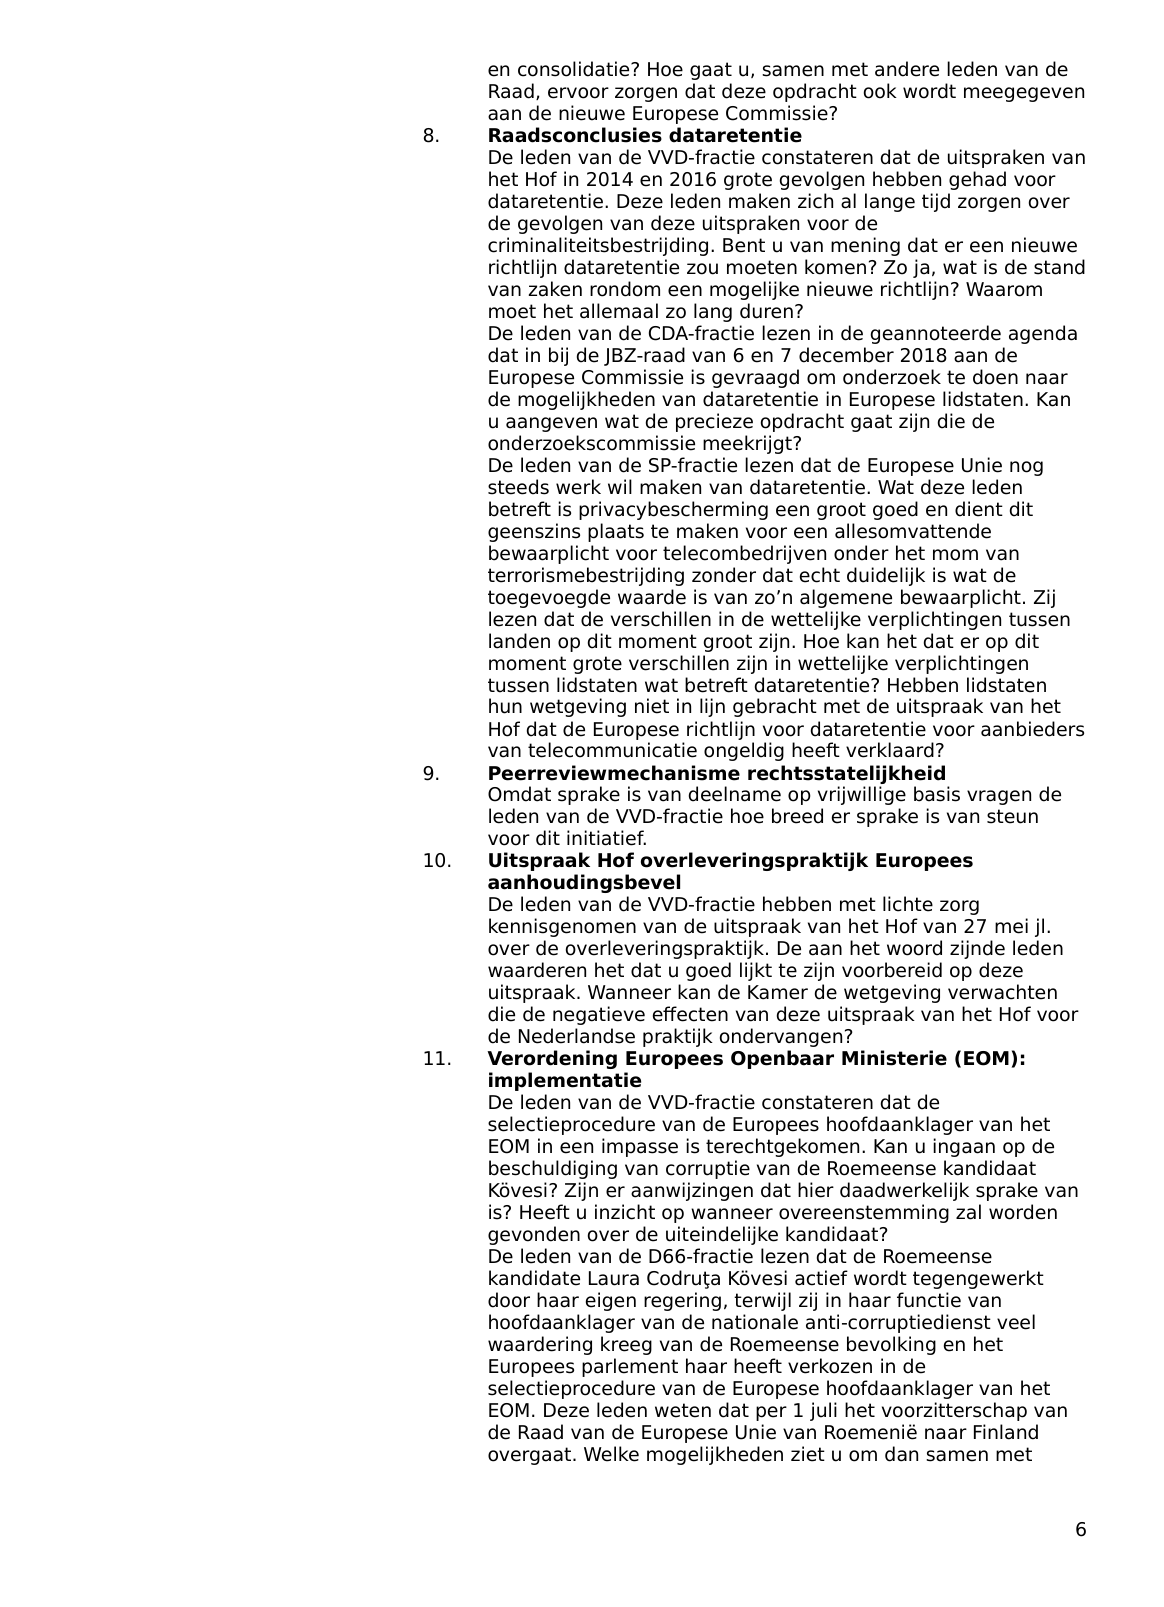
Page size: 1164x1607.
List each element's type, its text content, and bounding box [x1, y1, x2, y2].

text 8. Raadsconclusies dataretentie [422, 125, 1087, 147]
text De leden van de CDA-fractie lezen in de geannoteerde agenda dat in bij de JBZ-raad van 6 en 7 december 2018 aan de Europese Commissie is gevraagd om onderzoek te doen naar de mogelijkheden van dataretentie in Europese lidstaten. Kan u aangeven wat de precieze opdracht gaat zijn die de onderzoekscommissie meekrijgt? [487, 323, 1087, 455]
text De leden van de SP-fractie lezen dat de Europese Unie nog steeds werk wil maken van dataretentie. Wat deze leden betreft is privacybescherming een groot goed en dient dit geenszins plaats te maken voor een allesomvattende bewaarplicht voor telecombedrijven onder het mom van terrorismebestrijding zonder dat echt duidelijk is wat de toegevoegde waarde is van zo’n algemene bewaarplicht. Zij lezen dat de verschillen in de wettelijke verplichtingen tussen landen op dit moment groot zijn. Hoe kan het dat er op dit moment grote verschillen zijn in wettelijke verplichtingen tussen lidstaten wat betreft dataretentie? Hebben lidstaten hun wetgeving niet in lijn gebracht met de uitspraak van het Hof dat de Europese richtlijn voor dataretentie voor aanbieders van telecommunicatie ongeldig heeft verklaard? [487, 455, 1087, 762]
text 9. Peerreviewmechanisme rechtsstatelijkheid [422, 762, 1087, 784]
text De leden van de VVD-fractie constateren dat de uitspraken van het Hof in 2014 en 2016 grote gevolgen hebben gehad voor dataretentie. Deze leden maken zich al lange tijd zorgen over de gevolgen van deze uitspraken voor de criminaliteitsbestrijding. Bent u van mening dat er een nieuwe richtlijn dataretentie zou moeten komen? Zo ja, wat is de stand van zaken rondom een mogelijke nieuwe richtlijn? Waarom moet het allemaal zo lang duren? [487, 147, 1087, 323]
text Omdat sprake is van deelname op vrijwillige basis vragen de leden van de VVD-fractie hoe breed er sprake is van steun voor dit initiatief. [487, 784, 1087, 850]
text en consolidatie? Hoe gaat u, samen met andere leden van de Raad, ervoor zorgen dat deze opdracht ook wordt meegegeven aan de nieuwe Europese Commissie? [487, 59, 1087, 125]
text De leden van de VVD-fractie constateren dat de selectieprocedure van de Europees hoofdaanklager van het EOM in een impasse is terechtgekomen. Kan u ingaan op de beschuldiging van corruptie van de Roemeense kandidaat Kövesi? Zijn er aanwijzingen dat hier daadwerkelijk sprake van is? Heeft u inzicht op wanneer overeenstemming zal worden gevonden over de uiteindelijke kandidaat? [487, 1092, 1087, 1246]
text De leden van de D66-fractie lezen dat de Roemeense kandidate Laura Codruţa Kövesi actief wordt tegengewerkt door haar eigen regering, terwijl zij in haar functie van hoofdaanklager van de nationale anti-corruptiedienst veel waardering kreeg van de Roemeense bevolking en het Europees parlement haar heeft verkozen in de selectieprocedure van de Europese hoofdaanklager van het EOM. Deze leden weten dat per 1 juli het voorzitterschap van de Raad van de Europese Unie van Roemenië naar Finland overgaat. Welke mogelijkheden ziet u om dan samen met [487, 1246, 1087, 1466]
text De leden van de VVD-fractie hebben met lichte zorg kennisgenomen van de uitspraak van het Hof van 27 mei jl. over de overleveringspraktijk. De aan het woord zijnde leden waarderen het dat u goed lijkt te zijn voorbereid op deze uitspraak. Wanneer kan de Kamer de wetgeving verwachten die de negatieve effecten van deze uitspraak van het Hof voor de Nederlandse praktijk ondervangen? [487, 894, 1087, 1048]
text 11. Verordening Europees Openbaar Ministerie (EOM): implementatie [422, 1048, 1087, 1092]
text 10. Uitspraak Hof overleveringspraktijk Europees aanhoudingsbevel [422, 850, 1087, 894]
